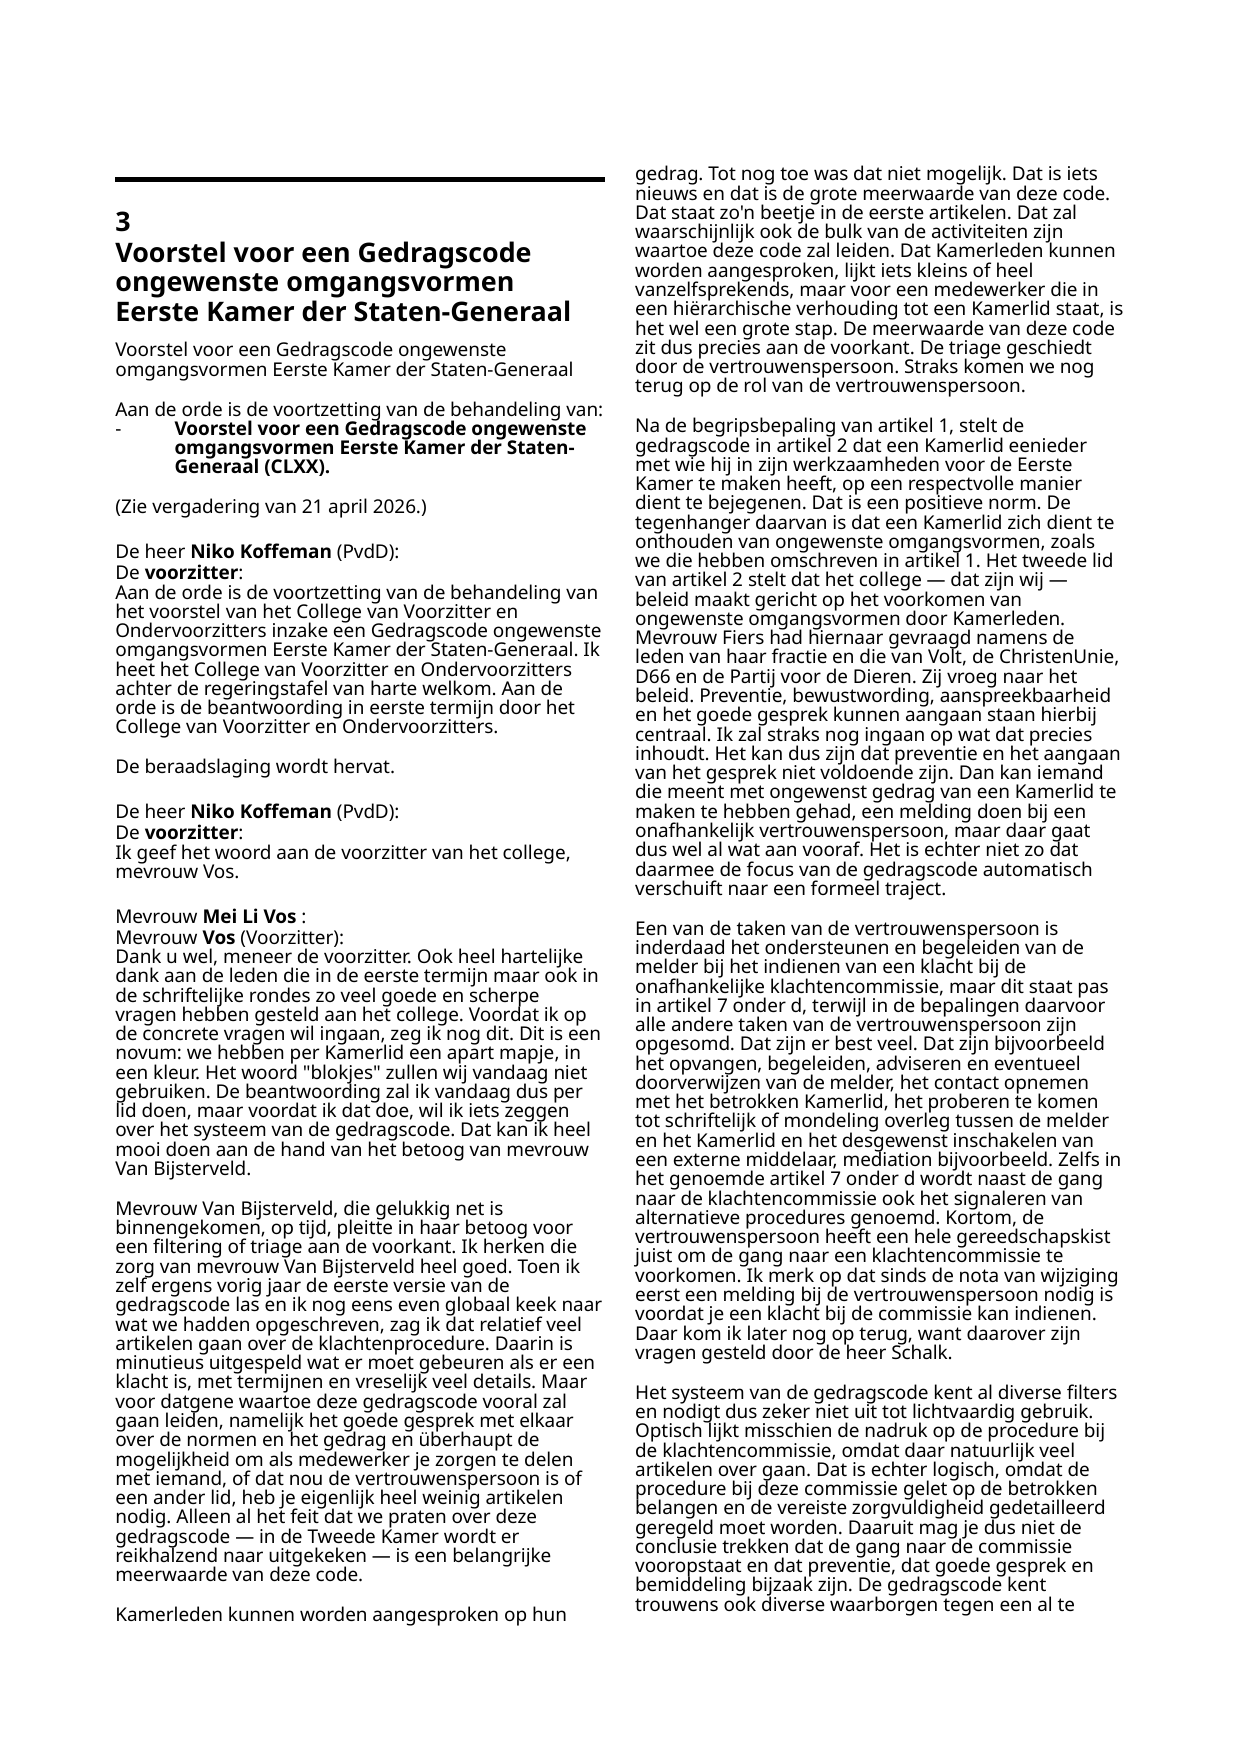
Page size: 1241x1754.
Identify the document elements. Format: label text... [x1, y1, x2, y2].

text Het systeem van de gedragscode kent al diverse filters en nodigt dus zeker niet uit tot lichtvaardig gebruik. Optisch lijkt misschien de nadruk op de procedure bij de klachtencommissie, omdat daar natuurlijk veel artikelen over gaan. Dat is echter logisch, omdat de procedure bij deze commissie gelet op de betrokken belangen en de vereiste zorgvuldigheid gedetailleerd geregeld moet worden. Daaruit mag je dus niet de conclusie trekken dat de gang naar de commissie vooropstaat en dat preventie, dat goede gesprek en bemiddeling bijzaak zijn. De gedragscode kent trouwens ook diverse waarborgen tegen een al te [635, 1384, 1125, 1615]
text Een van de taken van de vertrouwenspersoon is inderdaad het ondersteunen en begeleiden van de melder bij het indienen van een klacht bij de onafhankelijke klachtencommissie, maar dit staat pas in artikel 7 onder d, terwijl in de bepalingen daarvoor alle andere taken van de vertrouwenspersoon zijn opgesomd. Dat zijn er best veel. Dat zijn bijvoorbeeld het opvangen, begeleiden, adviseren en eventueel doorverwijzen van de melder, het contact opnemen met het betrokken Kamerlid, het proberen te komen tot schriftelijk of mondeling overleg tussen de melder en het Kamerlid en het desgewenst inschakelen van een externe middelaar, mediation bijvoorbeeld. Zelfs in het genoemde artikel 7 onder d wordt naast de gang naar de klachtencommissie ook het signaleren van alternatieve procedures genoemd. Kortom, de vertrouwenspersoon heeft een hele gereedschapskist juist om de gang naar een klachtencommissie te voorkomen. Ik merk op dat sinds de nota van wijziging eerst een melding bij de vertrouwenspersoon nodig is voordat je een klacht bij de commissie kan indienen. Daar kom ik later nog op terug, want daarover zijn vragen gesteld door de heer Schalk. [635, 920, 1125, 1363]
text Voorstel voor een Gedragscode ongewenste omgangsvormen Eerste Kamer der Staten-Generaal [115, 341, 605, 380]
text Mevrouw Mei Li Vos : [115, 903, 605, 929]
text Ik geef het woord aan de voorzitter van het college, mevrouw Vos. [115, 844, 605, 882]
text Aan de orde is de voortzetting van de behandeling van: [115, 401, 605, 420]
text (Zie vergadering van 21 april 2026.) [115, 498, 605, 518]
list Voorstel voor een Gedragscode ongewenste omgangsvormen Eerste Kamer der Staten-Generaal (CLXX). [115, 420, 605, 478]
text Mevrouw Van Bijsterveld, die gelukkig net is binnengekomen, op tijd, pleitte in haar betoog voor een filtering of triage aan de voorkant. Ik herken die zorg van mevrouw Van Bijsterveld heel goed. Toen ik zelf ergens vorig jaar de eerste versie van de gedragscode las en ik nog eens even globaal keek naar wat we hadden opgeschreven, zag ik dat relatief veel artikelen gaan over de klachtenprocedure. Daarin is minutieus uitgespeld wat er moet gebeuren als er een klacht is, met termijnen en vreselijk veel details. Maar voor datgene waartoe deze gedragscode vooral zal gaan leiden, namelijk het goede gesprek met elkaar over de normen en het gedrag en überhaupt de mogelijkheid om als medewerker je zorgen te delen met iemand, of dat nou de vertrouwenspersoon is of een ander lid, heb je eigenlijk heel weinig artikelen nodig. Alleen al het feit dat we praten over deze gedragscode — in de Tweede Kamer wordt er reikhalzend naar uitgekeken — is een belangrijke meerwaarde van deze code. [115, 1200, 605, 1585]
text Kamerleden kunnen worden aangesproken op hun [115, 1606, 605, 1625]
text Mevrouw Vos (Voorzitter): [115, 929, 605, 948]
text gedrag. Tot nog toe was dat niet mogelijk. Dat is iets nieuws en dat is de grote meerwaarde van deze code. Dat staat zo'n beetje in de eerste artikelen. Dat zal waarschijnlijk ook de bulk van de activiteiten zijn waartoe deze code zal leiden. Dat Kamerleden kunnen worden aangesproken, lijkt iets kleins of heel vanzelfsprekends, maar voor een medewerker die in een hiërarchische verhouding tot een Kamerlid staat, is het wel een grote stap. De meerwaarde van deze code zit dus precies aan de voorkant. De triage geschiedt door de vertrouwenspersoon. Straks komen we nog terug op de rol van de vertrouwenspersoon. [635, 165, 1125, 397]
text Aan de orde is de voortzetting van de behandeling van het voorstel van het College van Voorzitter en Ondervoorzitters inzake een Gedragscode ongewenste omgangsvormen Eerste Kamer der Staten-Generaal. Ik heet het College van Voorzitter en Ondervoorzitters achter de regeringstafel van harte welkom. Aan de orde is de beantwoording in eerste termijn door het College van Voorzitter en Ondervoorzitters. [115, 584, 605, 738]
text Dank u wel, meneer de voorzitter. Ook heel hartelijke dank aan de leden die in de eerste termijn maar ook in de schriftelijke rondes zo veel goede en scherpe vragen hebben gesteld aan het college. Voordat ik op de concrete vragen wil ingaan, zeg ik nog dit. Dit is een novum: we hebben per Kamerlid een apart mapje, in een kleur. Het woord "blokjes" zullen wij vandaag niet gebruiken. De beantwoording zal ik vandaag dus per lid doen, maar voordat ik dat doe, wil ik iets zeggen over het systeem van de gedragscode. Dat kan ik heel mooi doen aan de hand van het betoog van mevrouw Van Bijsterveld. [115, 948, 605, 1179]
text De voorzitter: [115, 564, 605, 584]
text De heer Niko Koffeman (PvdD): [115, 539, 605, 564]
text De voorzitter: [115, 824, 605, 844]
text Na de begripsbepaling van artikel 1, stelt de gedragscode in artikel 2 dat een Kamerlid eenieder met wie hij in zijn werkzaamheden voor de Eerste Kamer te maken heeft, op een respectvolle manier dient te bejegenen. Dat is een positieve norm. De tegenhanger daarvan is dat een Kamerlid zich dient te onthouden van ongewenste omgangsvormen, zoals we die hebben omschreven in artikel 1. Het tweede lid van artikel 2 stelt dat het college — dat zijn wij — beleid maakt gericht op het voorkomen van ongewenste omgangsvormen door Kamerleden. Mevrouw Fiers had hiernaar gevraagd namens de leden van haar fractie en die van Volt, de ChristenUnie, D66 en de Partij voor de Dieren. Zij vroeg naar het beleid. Preventie, bewustwording, aanspreekbaarheid en het goede gesprek kunnen aangaan staan hierbij centraal. Ik zal straks nog ingaan op wat dat precies inhoudt. Het kan dus zijn dat preventie en het aangaan van het gesprek niet voldoende zijn. Dan kan iemand die meent met ongewenst gedrag van een Kamerlid te maken te hebben gehad, een melding doen bij een onafhankelijk vertrouwenspersoon, maar daar gaat dus wel al wat aan vooraf. Het is echter niet zo dat daarmee de focus van de gedragscode automatisch verschuift naar een formeel traject. [635, 417, 1125, 899]
text 3 [115, 203, 605, 239]
text De heer Niko Koffeman (PvdD): [115, 799, 605, 824]
text De beraadslaging wordt hervat. [115, 758, 605, 778]
text Voorstel voor een Gedragscode ongewenste omgangsvormen Eerste Kamer der Staten-Generaal [115, 239, 605, 341]
